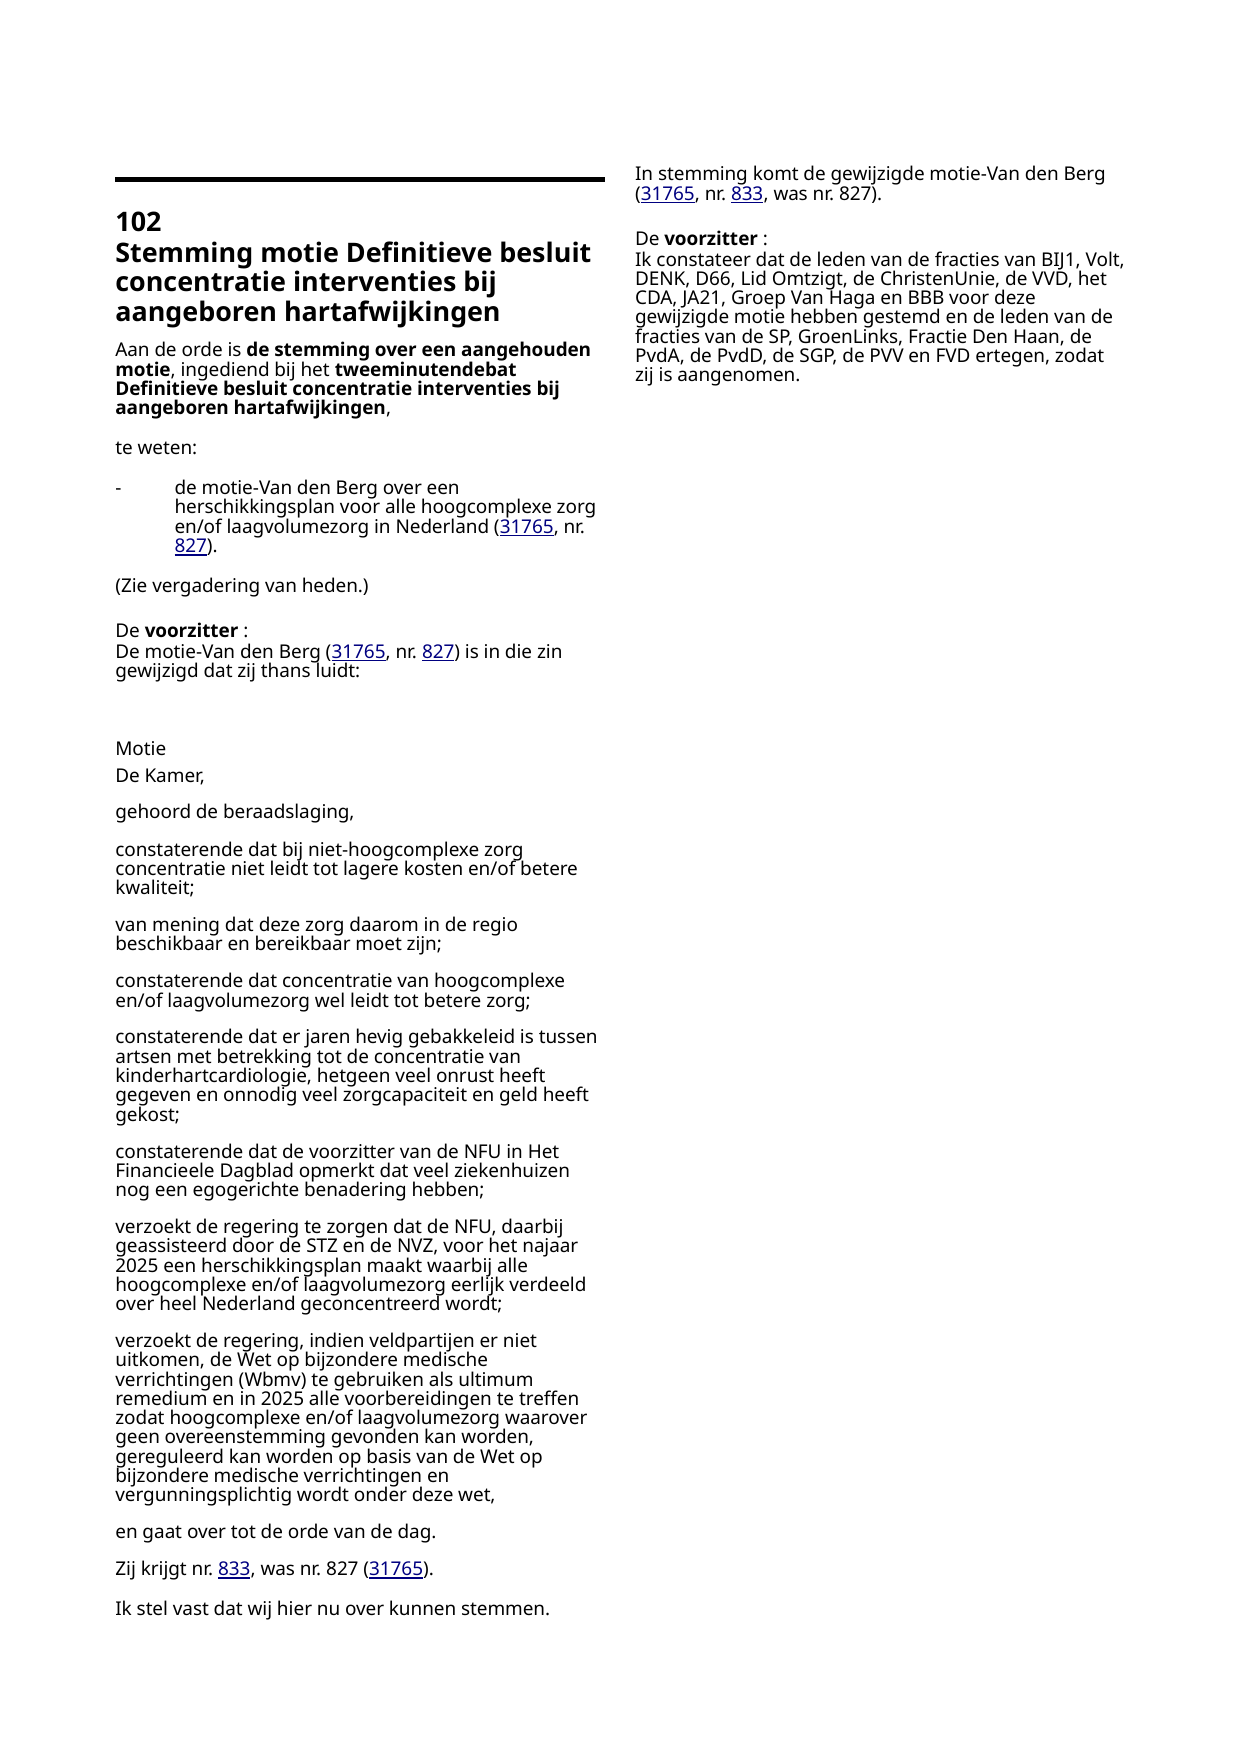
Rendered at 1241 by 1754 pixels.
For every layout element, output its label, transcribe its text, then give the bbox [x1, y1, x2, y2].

text constaterende dat concentratie van hoogcomplexe en/of laagvolumezorg wel leidt tot betere zorg; [115, 972, 605, 1011]
text Ik constateer dat de leden van de fracties van BIJ1, Volt, DENK, D66, Lid Omtzigt, de ChristenUnie, de VVD, het CDA, JA21, Groep Van Haga en BBB voor deze gewijzigde motie hebben gestemd en de leden van de fracties van de SP, GroenLinks, Fractie Den Haan, de PvdA, de PvdD, de SGP, de PVV en FVD ertegen, zodat zij is aangenomen. [635, 251, 1125, 385]
text De voorzitter : [115, 617, 605, 643]
text Aan de orde is de stemming over een aangehouden motie, ingediend bij het tweeminutendebat Definitieve besluit concentratie interventies bij aangeboren hartafwijkingen, [115, 341, 605, 418]
text verzoekt de regering, indien veldpartijen er niet uitkomen, de Wet op bijzondere medische verrichtingen (Wbmv) te gebruiken als ultimum remedium en in 2025 alle voorbereidingen te treffen zodat hoogcomplexe en/of laagvolumezorg waarover geen overeenstemming gevonden kan worden, gereguleerd kan worden op basis van de Wet op bijzondere medische verrichtingen en vergunningsplichtig wordt onder deze wet, [115, 1332, 605, 1506]
text en gaat over tot de orde van de dag. [115, 1523, 605, 1543]
text (Zie vergadering van heden.) [115, 577, 605, 596]
text Motie [115, 735, 605, 761]
text te weten: [115, 439, 605, 458]
text gehoord de beraadslaging, [115, 803, 605, 823]
text verzoekt de regering te zorgen dat de NFU, daarbij geassisteerd door de STZ en de NVZ, voor het najaar 2025 een herschikkingsplan maakt waarbij alle hoogcomplexe en/of laagvolumezorg eerlijk verdeeld over heel Nederland geconcentreerd wordt; [115, 1218, 605, 1314]
text Zij krijgt nr. 833, was nr. 827 (31765). [115, 1560, 605, 1579]
text constaterende dat de voorzitter van de NFU in Het Financieele Dagblad opmerkt dat veel ziekenhuizen nog een egogerichte benadering hebben; [115, 1143, 605, 1200]
text In stemming komt de gewijzigde motie-Van den Berg (31765, nr. 833, was nr. 827). [635, 165, 1125, 204]
text De motie-Van den Berg (31765, nr. 827) is in die zin gewijzigd dat zij thans luidt: [115, 643, 605, 681]
text De Kamer, [115, 767, 605, 786]
text De voorzitter : [635, 225, 1125, 251]
text Ik stel vast dat wij hier nu over kunnen stemmen. [115, 1600, 605, 1619]
text van mening dat deze zorg daarom in de regio beschikbaar en bereikbaar moet zijn; [115, 916, 605, 954]
text constaterende dat er jaren hevig gebakkeleid is tussen artsen met betrekking tot de concentratie van kinderhartcardiologie, hetgeen veel onrust heeft gegeven en onnodig veel zorgcapaciteit en geld heeft gekost; [115, 1028, 605, 1125]
text constaterende dat bij niet-hoogcomplexe zorg concentratie niet leidt tot lagere kosten en/of betere kwaliteit; [115, 841, 605, 898]
text 102 [115, 203, 605, 239]
list de motie-Van den Berg over een herschikkingsplan voor alle hoogcomplexe zorg en/of laagvolumezorg in Nederland (31765, nr. 827). [115, 479, 605, 556]
text Stemming motie Definitieve besluit concentratie interventies bij aangeboren hartafwijkingen [115, 239, 605, 341]
